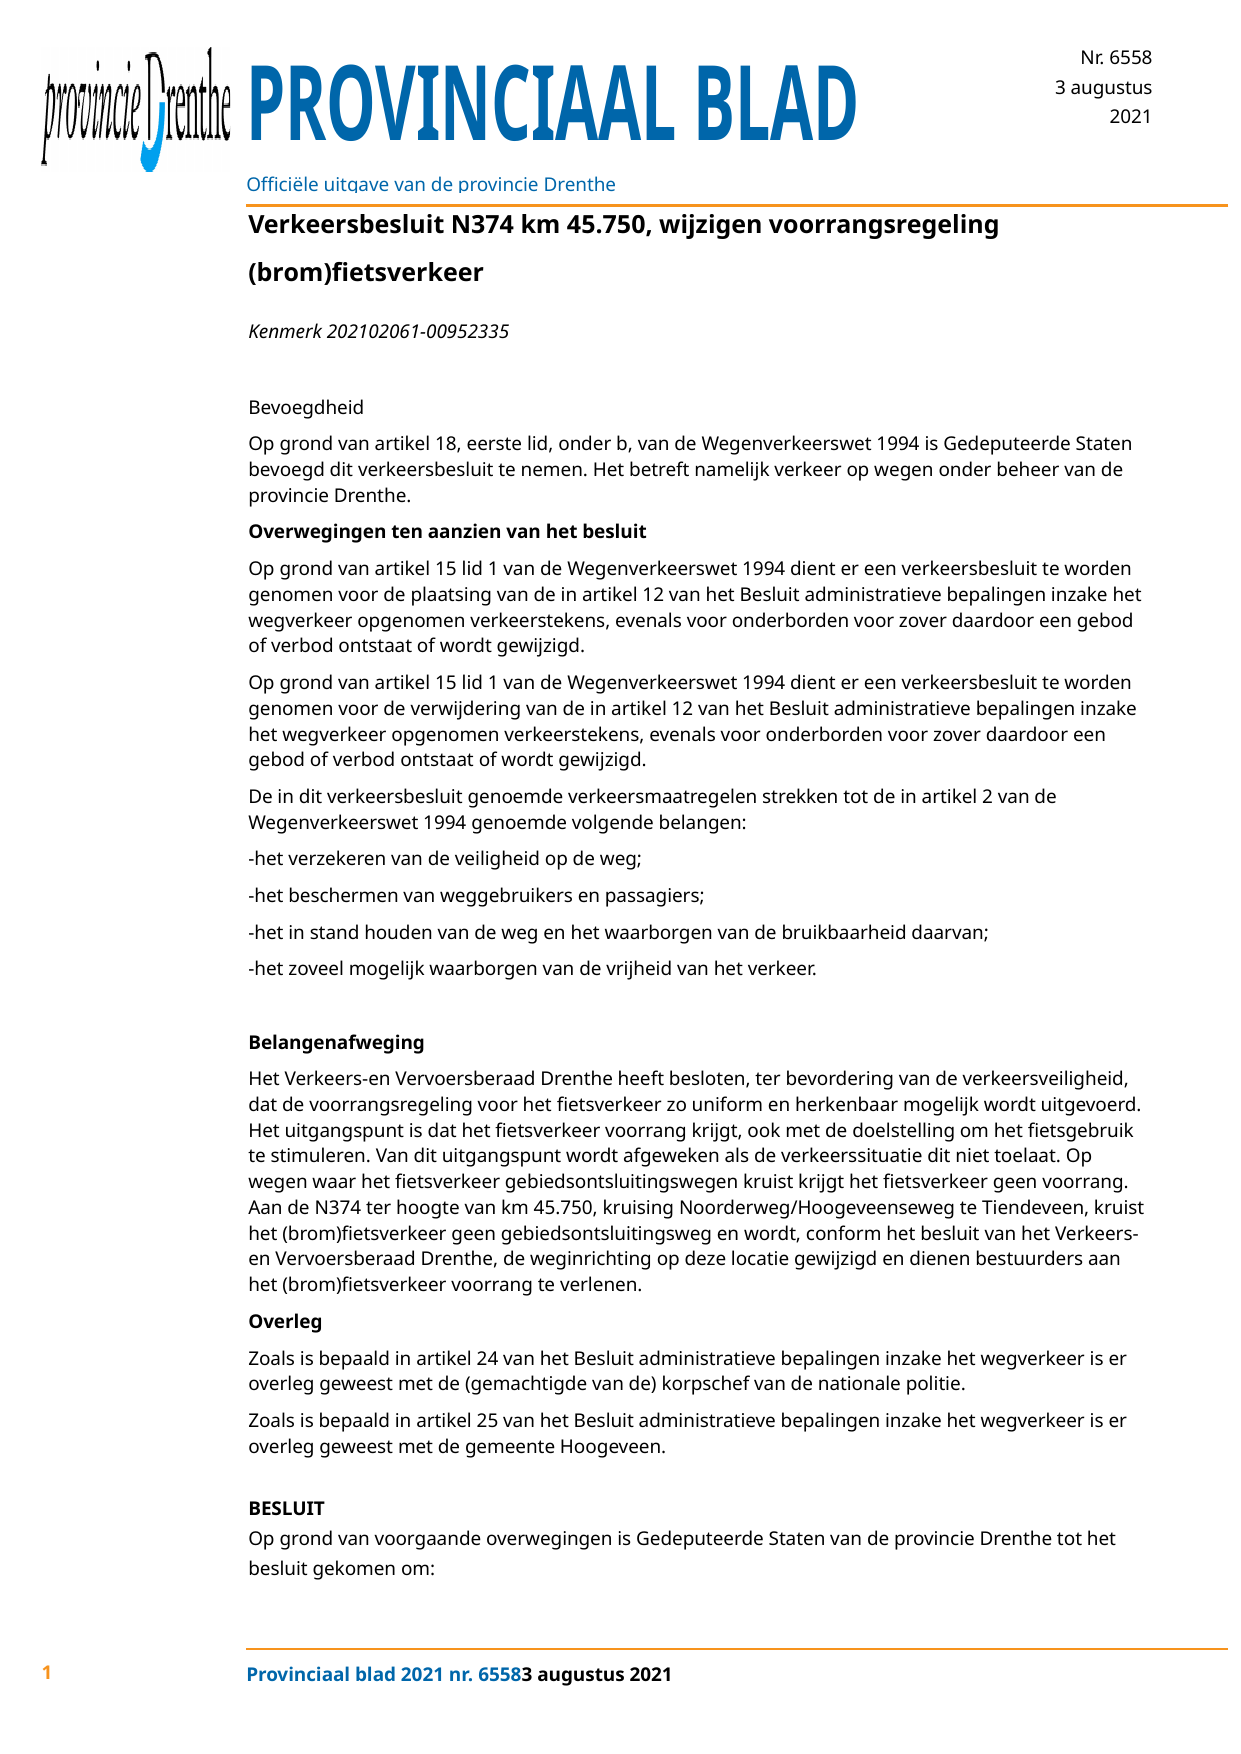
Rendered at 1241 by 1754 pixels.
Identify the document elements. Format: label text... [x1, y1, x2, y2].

text -het beschermen van weggebruikers en passagiers; [248, 882, 1152, 908]
text Op grond van artikel 15 lid 1 van de Wegenverkeerswet 1994 dient er een verkeersbesluit te worden genomen voor de plaatsing van de in artikel 12 van het Besluit administratieve bepalingen inzake het wegverkeer opgenomen verkeerstekens, evenals voor onderborden voor zover daardoor een gebod of verbod ontstaat of wordt gewijzigd. [248, 555, 1152, 658]
text Op grond van voorgaande overwegingen is Gedeputeerde Staten van de provincie Drenthe tot het besluit gekomen om: [248, 1525, 1152, 1580]
text -het zoveel mogelijk waarborgen van de vrijheid van het verkeer. [248, 956, 1152, 981]
text Overwegingen ten aanzien van het besluit [248, 519, 1152, 544]
text -het verzekeren van de veiligheid op de weg; [248, 846, 1152, 871]
text De in dit verkeersbesluit genoemde verkeersmaatregelen strekken tot de in artikel 2 van de Wegenverkeerswet 1994 genoemde volgende belangen: [248, 783, 1152, 834]
text -het in stand houden van de weg en het waarborgen van de bruikbaarheid daarvan; [248, 919, 1152, 944]
text Zoals is bepaald in artikel 25 van het Besluit administratieve bepalingen inzake het wegverkeer is er overleg geweest met de gemeente Hoogeveen. [248, 1407, 1152, 1458]
text Zoals is bepaald in artikel 24 van het Besluit administratieve bepalingen inzake het wegverkeer is er overleg geweest met de (gemachtigde van de) korpschef van de nationale politie. [248, 1345, 1152, 1396]
text BESLUIT [248, 1496, 1152, 1521]
text Belangenafweging [248, 1029, 1152, 1054]
text Het Verkeers-en Vervoersberaad Drenthe heeft besloten, ter bevordering van de verkeersveiligheid, dat de voorrangsregeling voor het fietsverkeer zo uniform en herkenbaar mogelijk wordt uitgevoerd. Het uitgangspunt is dat het fietsverkeer voorrang krijgt, ook met de doelstelling om het fietsgebruik te stimuleren. Van dit uitgangspunt wordt afgeweken als de verkeerssituatie dit niet toelaat. Op wegen waar het fietsverkeer gebiedsontsluitingswegen kruist krijgt het fietsverkeer geen voorrang. Aan de N374 ter hoogte van km 45.750, kruising Noorderweg/Hoogeveenseweg te Tiendeveen, kruist het (brom)fietsverkeer geen gebiedsontsluitingsweg en wordt, conform het besluit van het Verkeers-en Vervoersberaad Drenthe, de weginrichting op deze locatie gewijzigd en dienen bestuurders aan het (brom)fietsverkeer voorrang te verlenen. [248, 1066, 1152, 1297]
picture [41, 47, 231, 172]
text Bevoegdheid [248, 394, 1152, 420]
text Overleg [248, 1308, 1152, 1334]
text Kenmerk 202102061-00952335 [248, 318, 1152, 344]
text Op grond van artikel 18, eerste lid, onder b, van de Wegenverkeerswet 1994 is Gedeputeerde Staten bevoegd dit verkeersbesluit te nemen. Het betreft namelijk verkeer op wegen onder beheer van de provincie Drenthe. [248, 431, 1152, 508]
text Verkeersbesluit N374 km 45.750, wijzigen voorrangsregeling (brom)fietsverkeer [248, 207, 1152, 288]
text Op grond van artikel 15 lid 1 van de Wegenverkeerswet 1994 dient er een verkeersbesluit te worden genomen voor de verwijdering van de in artikel 12 van het Besluit administratieve bepalingen inzake het wegverkeer opgenomen verkeerstekens, evenals voor onderborden voor zover daardoor een gebod of verbod ontstaat of wordt gewijzigd. [248, 669, 1152, 772]
